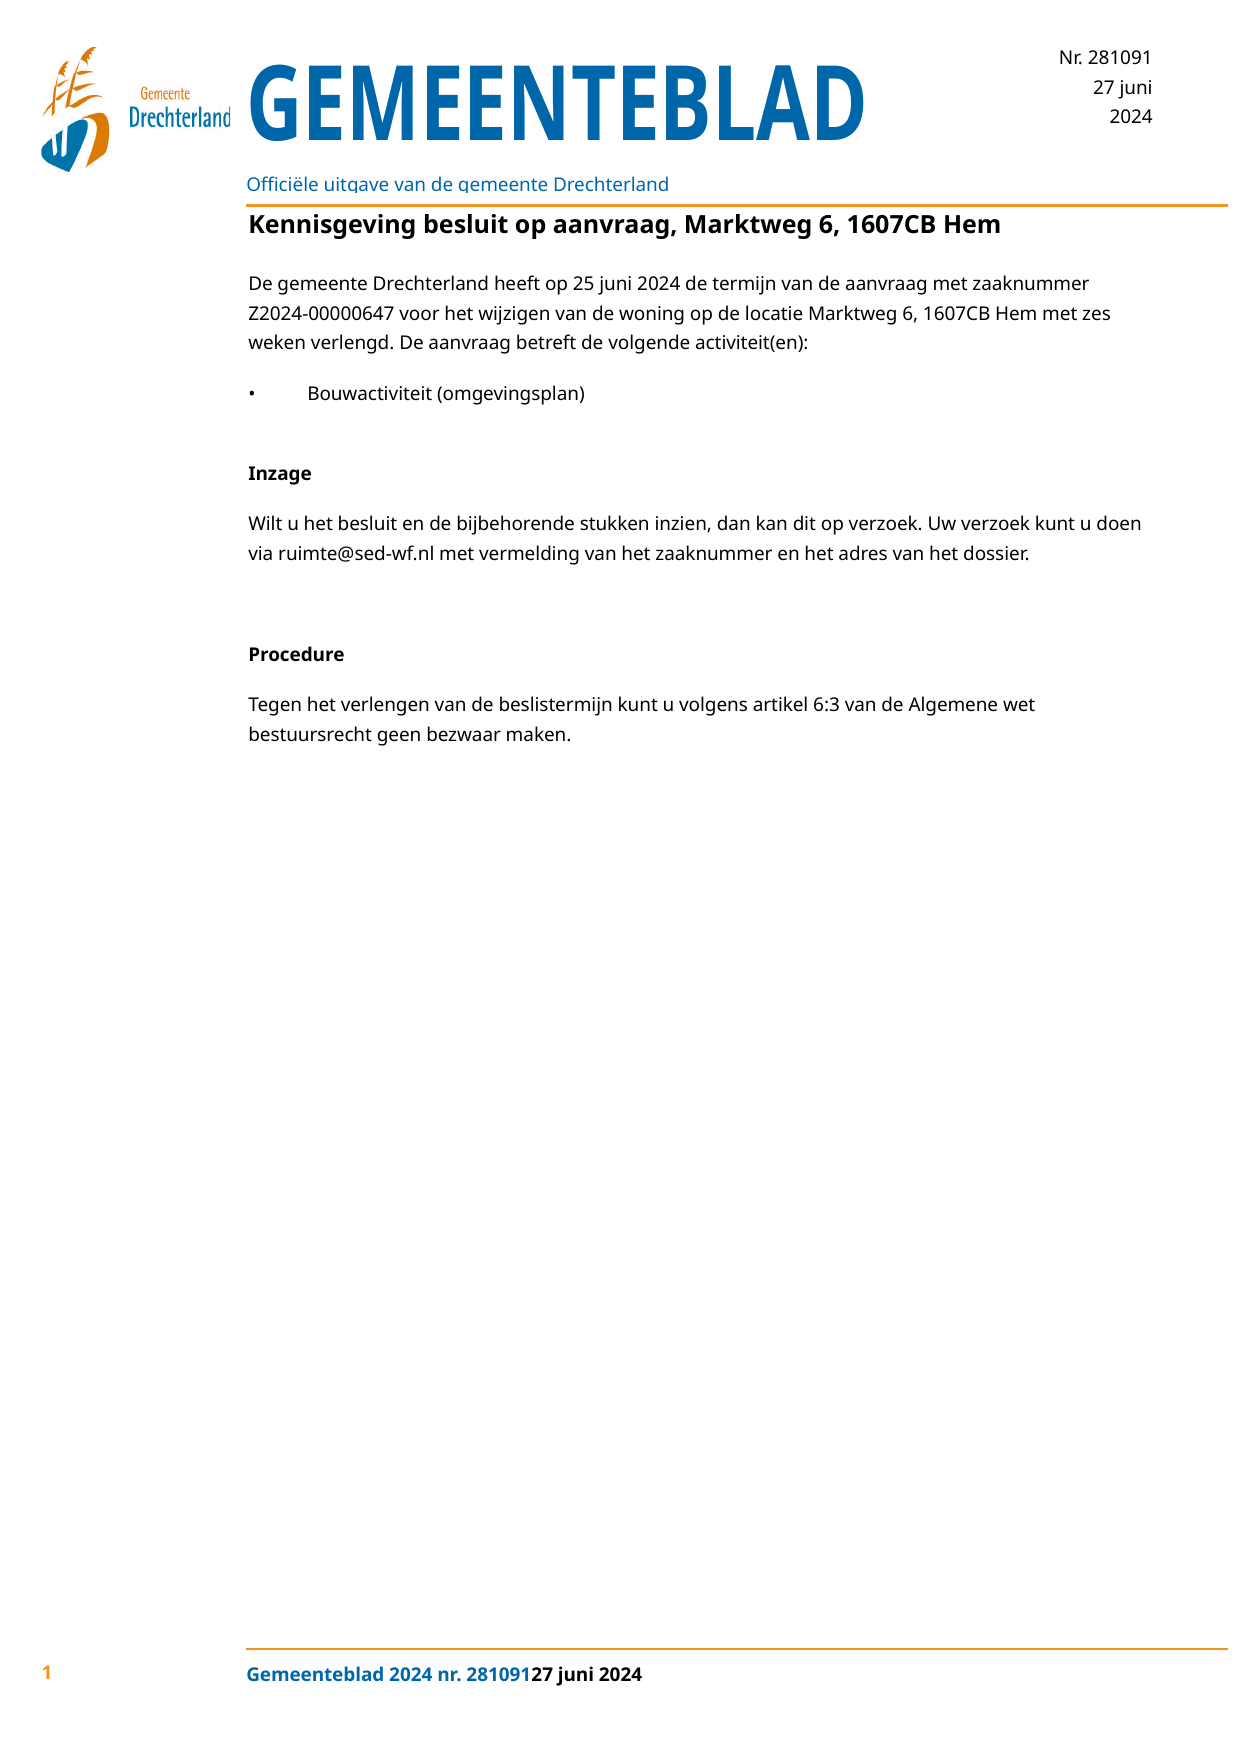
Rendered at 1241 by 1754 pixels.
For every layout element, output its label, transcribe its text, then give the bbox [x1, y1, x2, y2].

text Tegen het verlengen van de beslistermijn kunt u volgens artikel 6:3 van de Algemene wet bestuursrecht geen bezwaar maken. [248, 691, 1152, 746]
text Procedure [248, 641, 1152, 666]
text Wilt u het besluit en de bijbehorende stukken inzien, dan kan dit op verzoek. Uw verzoek kunt u doen via ruimte@sed-wf.nl met vermelding van het zaaknummer en het adres van het dossier. [248, 510, 1152, 566]
picture [41, 47, 231, 172]
text De gemeente Drechterland heeft op 25 juni 2024 de termijn van de aanvraag met zaaknummer Z2024-00000647 voor het wijzigen van de woning op de locatie Marktweg 6, 1607CB Hem met zes weken verlengd. De aanvraag betreft de volgende activiteit(en): [248, 270, 1152, 355]
text Kennisgeving besluit op aanvraag, Marktweg 6, 1607CB Hem [248, 207, 1152, 241]
picture [41, 158, 64, 172]
picture [226, 115, 231, 124]
text Inzage [248, 460, 1152, 486]
list Bouwactiviteit (omgevingsplan) [248, 380, 1152, 406]
